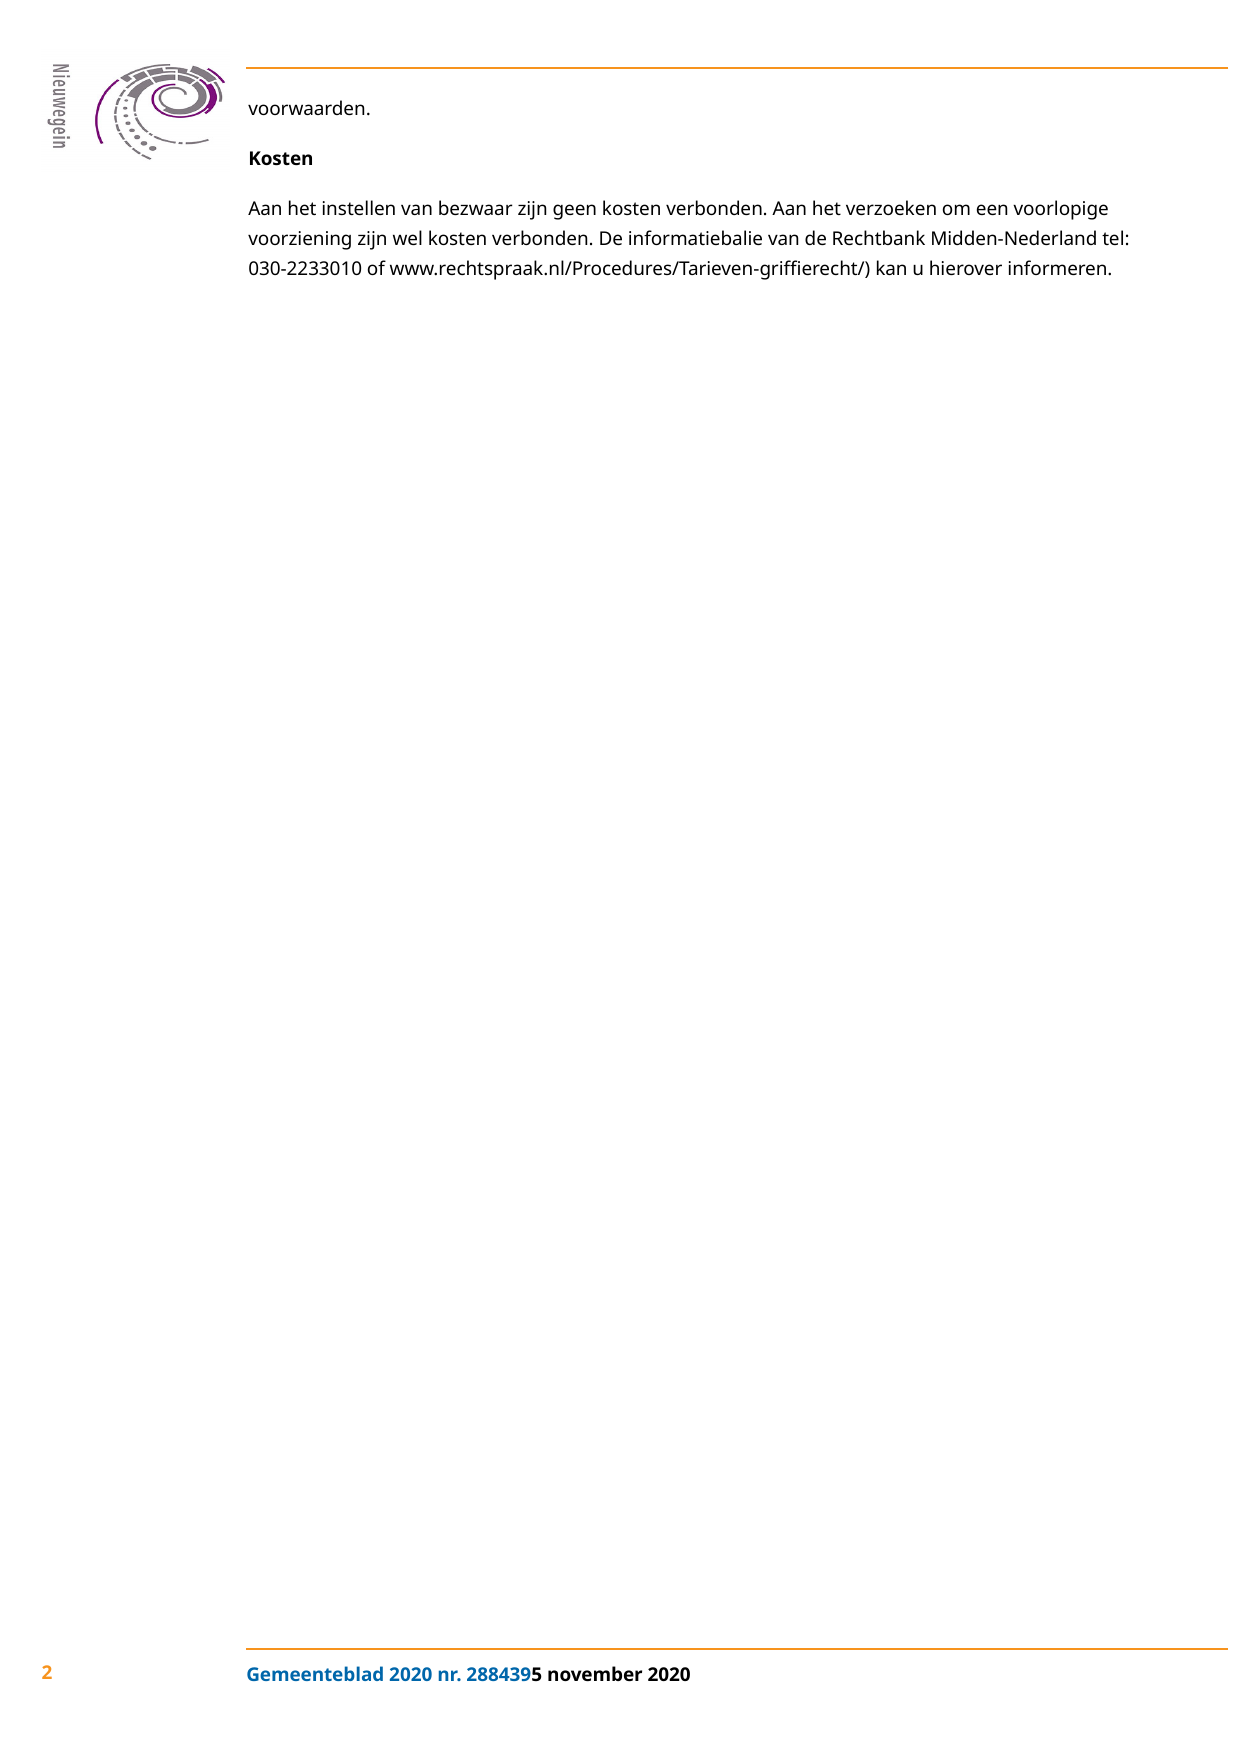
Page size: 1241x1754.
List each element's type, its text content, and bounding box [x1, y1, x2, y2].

picture [41, 47, 231, 172]
text Kosten [248, 145, 1152, 171]
text Aan het instellen van bezwaar zijn geen kosten verbonden. Aan het verzoeken om een voorlopige voorziening zijn wel kosten verbonden. De informatiebalie van de Rechtbank Midden-Nederland tel: 030-2233010 of www.rechtspraak.nl/Procedures/Tarieven-griffierecht/) kan u hierover informeren. [248, 196, 1152, 281]
text voorwaarden. [248, 95, 1152, 121]
